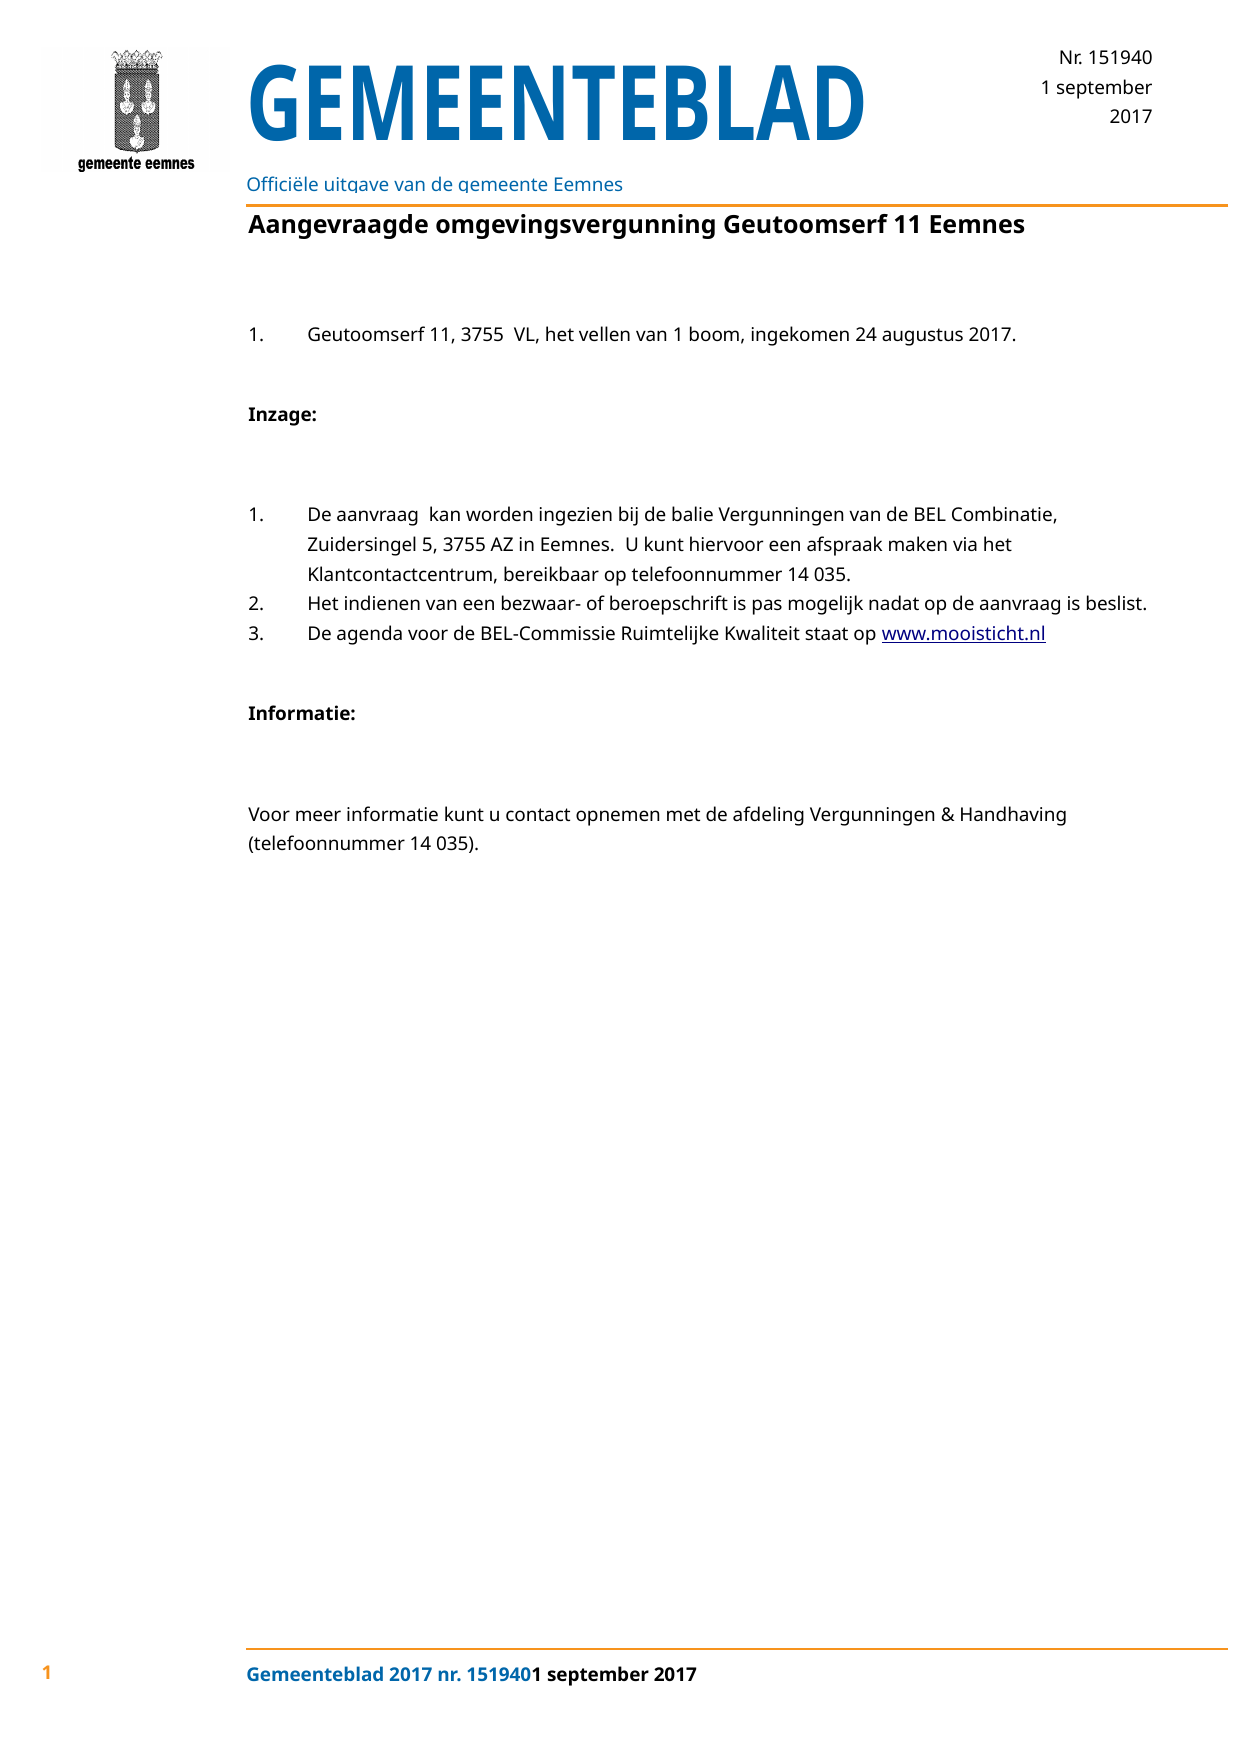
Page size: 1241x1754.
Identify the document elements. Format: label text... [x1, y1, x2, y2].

text Informatie: [248, 700, 1152, 726]
text Voor meer informatie kunt u contact opnemen met de afdeling Vergunningen & Handhaving (telefoonnummer 14 035). [248, 801, 1152, 856]
list Het indienen van een bezwaar- of beroepschrift is pas mogelijk nadat op de aanvraag is beslist. [248, 590, 1152, 616]
list De agenda voor de BEL-Commissie Ruimtelijke Kwaliteit staat op www.mooisticht.nl [248, 620, 1152, 646]
list Geutoomserf 11, 3755 VL, het vellen van 1 boom, ingekomen 24 augustus 2017. [248, 321, 1152, 346]
text Inzage: [248, 401, 1152, 426]
text Aangevraagde omgevingsvergunning Geutoomserf 11 Eemnes [248, 207, 1152, 241]
list De aanvraag kan worden ingezien bij de balie Vergunningen van de BEL Combinatie, Zuidersingel 5, 3755 AZ in Eemnes. U kunt hiervoor een afspraak maken via het Klantcontactcentrum, bereikbaar op telefoonnummer 14 035. [248, 502, 1152, 586]
picture [41, 47, 231, 172]
